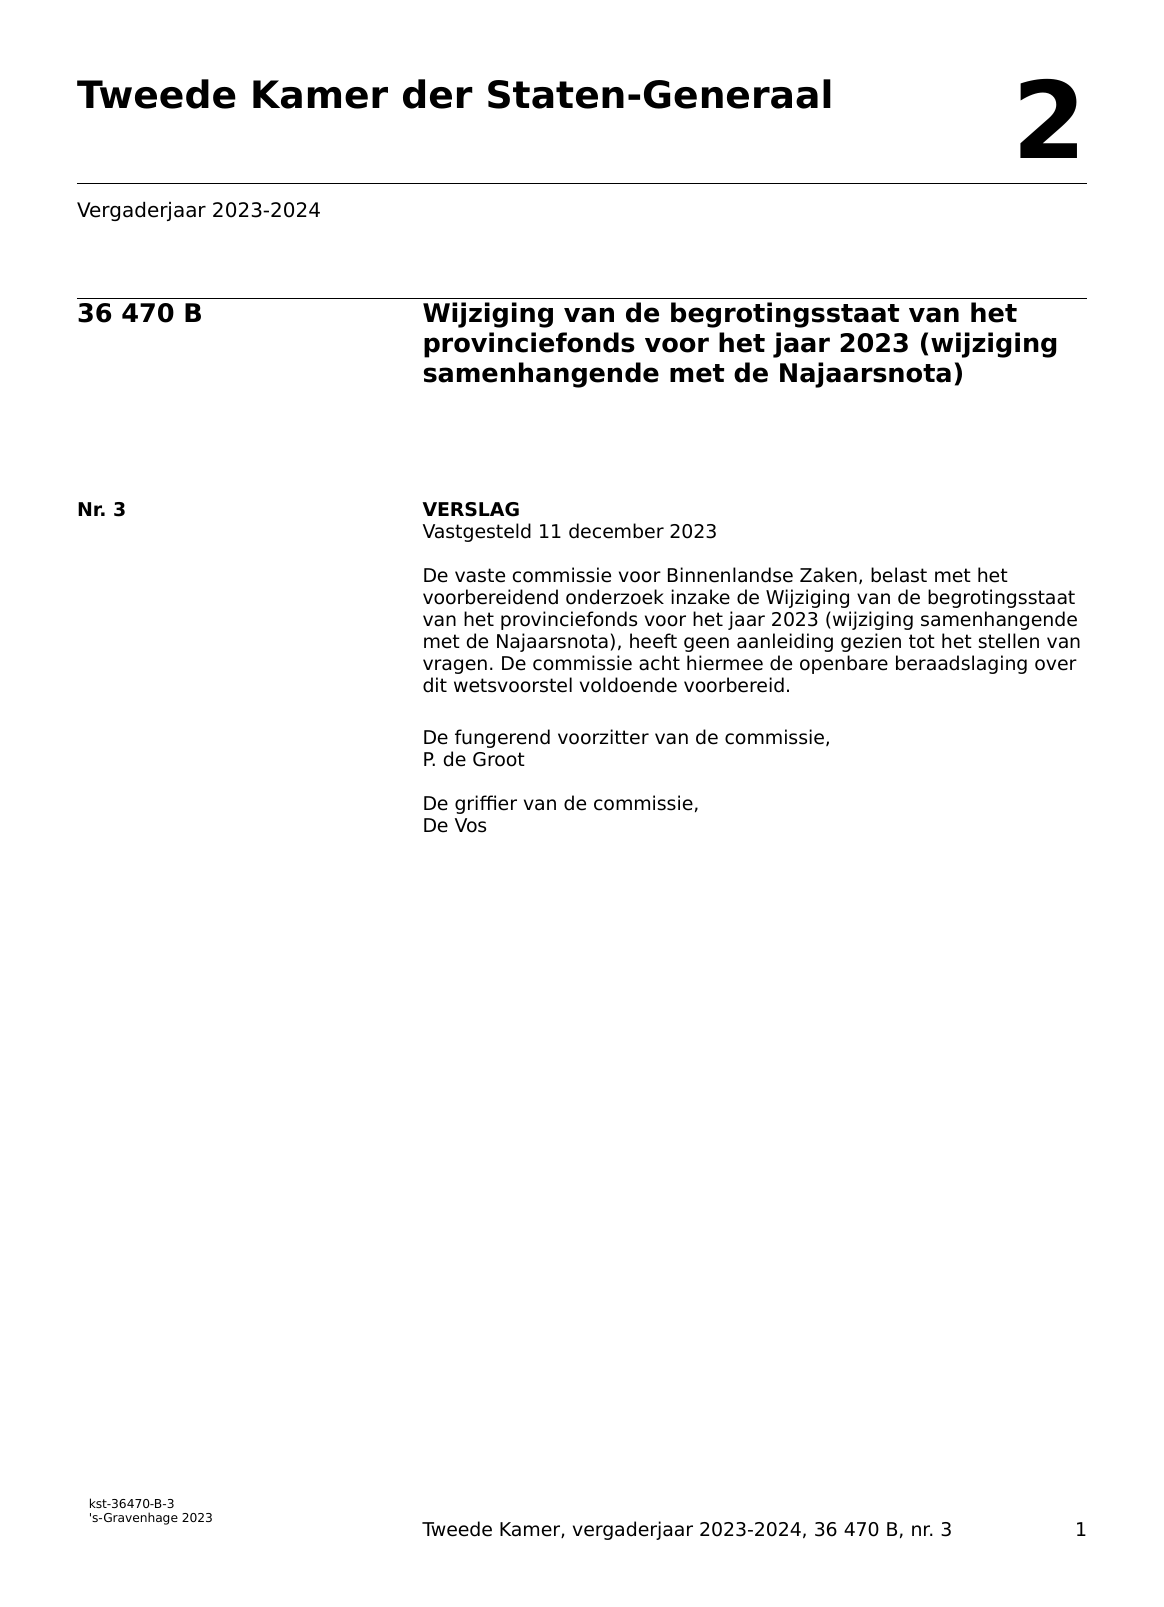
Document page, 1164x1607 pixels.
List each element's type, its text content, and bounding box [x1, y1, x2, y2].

subtitle Nr. 3 VERSLAG [77, 499, 1087, 521]
text Vastgesteld 11 december 2023 [422, 521, 1087, 543]
subtitle 36 470 B Wijziging van de begrotingsstaat van het provinciefonds voor het jaar 2023 (wijziging samenhangende met de Najaarsnota) [77, 299, 1087, 388]
text De vaste commissie voor Binnenlandse Zaken, belast met het voorbereidend onderzoek inzake de Wijziging van de begrotingsstaat van het provinciefonds voor het jaar 2023 (wijziging samenhangende met de Najaarsnota), heeft geen aanleiding gezien tot het stellen van vragen. De commissie acht hiermee de openbare beraadslaging over dit wetsvoorstel voldoende voorbereid. [422, 565, 1087, 697]
table_cell Vergaderjaar 2023-2024 [77, 184, 1087, 298]
text De fungerend voorzitter van de commissie, P. de Groot [422, 727, 1087, 771]
text kst-36470-B-3 [88, 1497, 323, 1511]
text De griffier van de commissie, De Vos [422, 793, 1087, 837]
text 's-Gravenhage 2023 [88, 1511, 323, 1525]
table_header 2 [886, 59, 1087, 183]
table_header Tweede Kamer der Staten-Generaal [77, 59, 886, 183]
